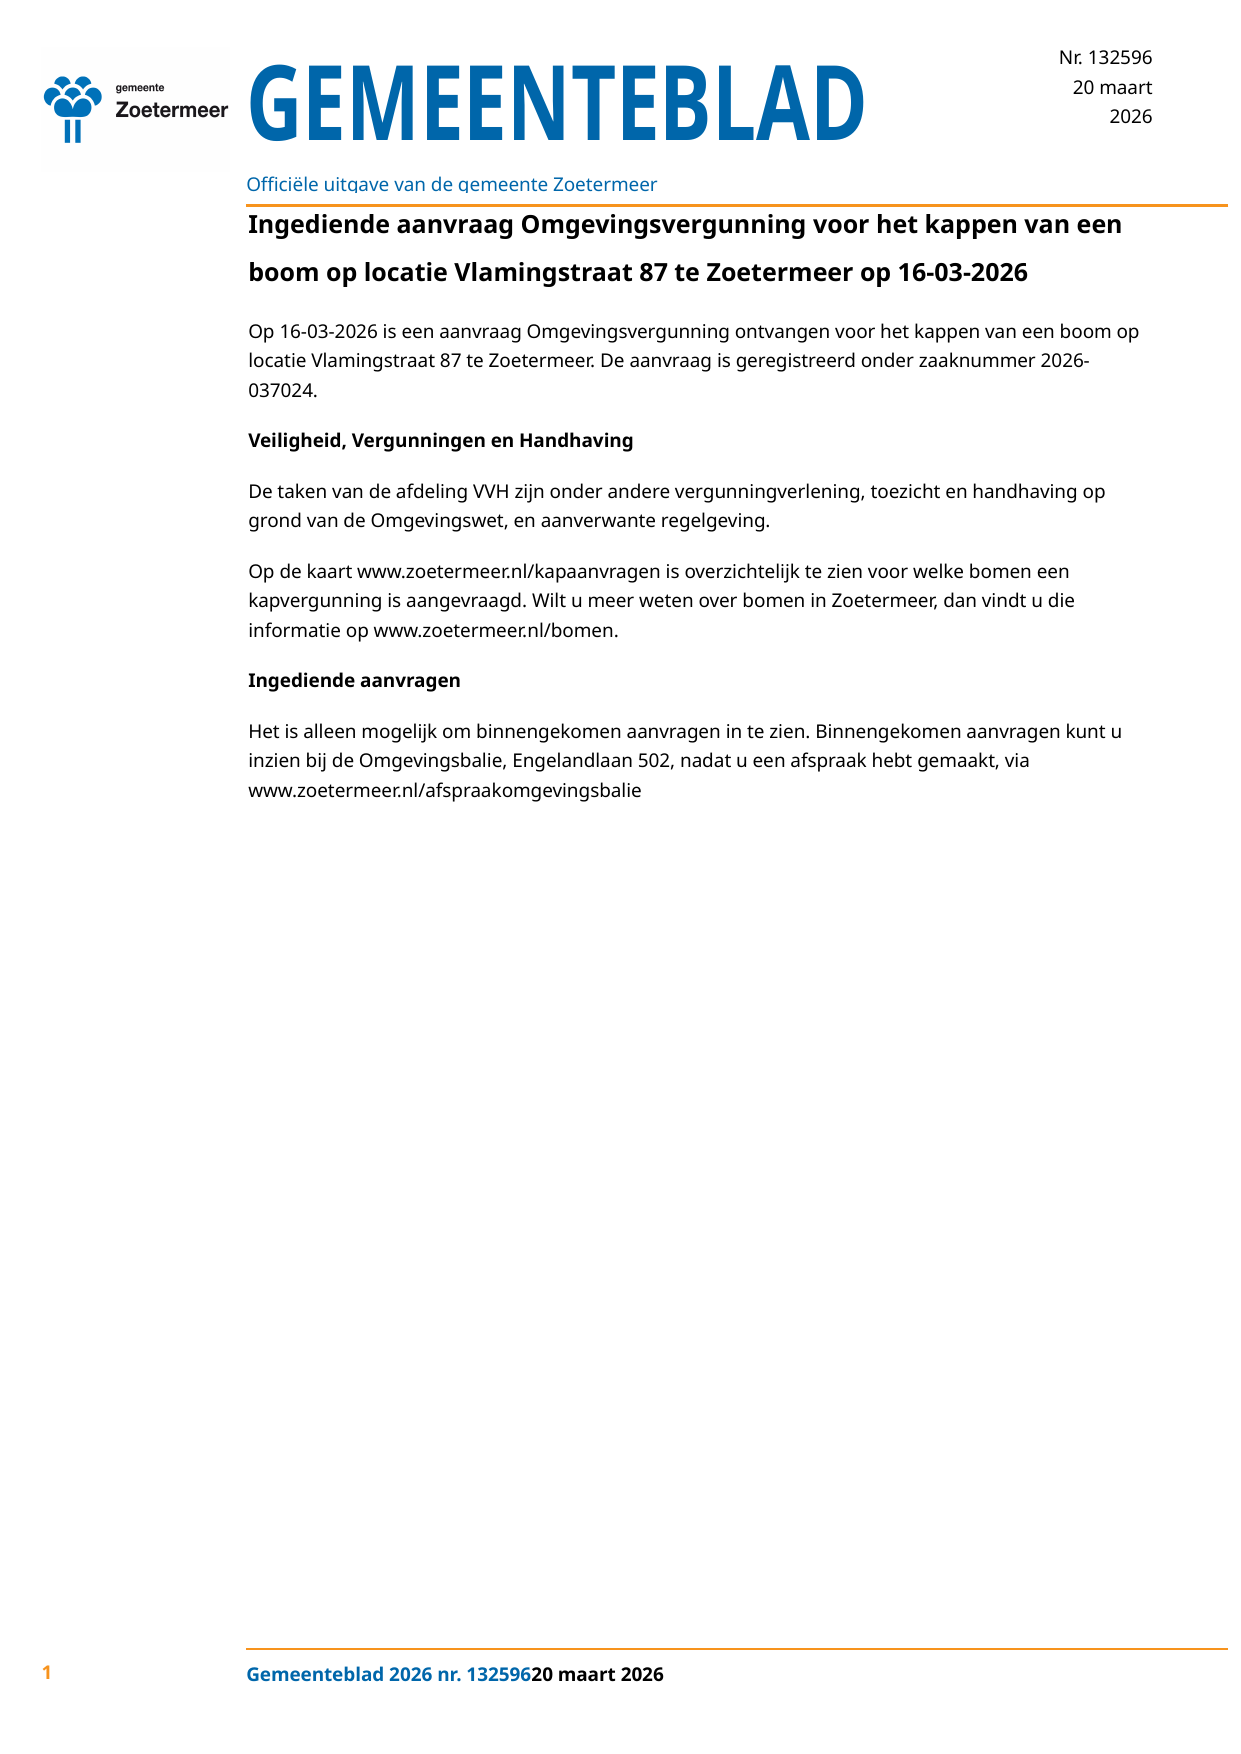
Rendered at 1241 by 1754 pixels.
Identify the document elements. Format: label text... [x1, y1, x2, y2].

text Het is alleen mogelijk om binnengekomen aanvragen in te zien. Binnengekomen aanvragen kunt u inzien bij de Omgevingsbalie, Engelandlaan 502, nadat u een afspraak hebt gemaakt, via www.zoetermeer.nl/afspraakomgevingsbalie [248, 718, 1152, 803]
text Veiligheid, Vergunningen en Handhaving [248, 427, 1152, 453]
text Op 16-03-2026 is een aanvraag Omgevingsvergunning ontvangen voor het kappen van een boom op locatie Vlamingstraat 87 te Zoetermeer. De aanvraag is geregistreerd onder zaaknummer 2026-037024. [248, 318, 1152, 403]
text Ingediende aanvragen [248, 667, 1152, 693]
text De taken van de afdeling VVH zijn onder andere vergunningverlening, toezicht en handhaving op grond van de Omgevingswet, en aanverwante regelgeving. [248, 478, 1152, 533]
text Op de kaart www.zoetermeer.nl/kapaanvragen is overzichtelijk te zien voor welke bomen een kapvergunning is aangevraagd. Wilt u meer weten over bomen in Zoetermeer, dan vindt u die informatie op www.zoetermeer.nl/bomen. [248, 558, 1152, 643]
picture [41, 47, 231, 172]
text Ingediende aanvraag Omgevingsvergunning voor het kappen van een boom op locatie Vlamingstraat 87 te Zoetermeer op 16-03-2026 [248, 207, 1152, 288]
